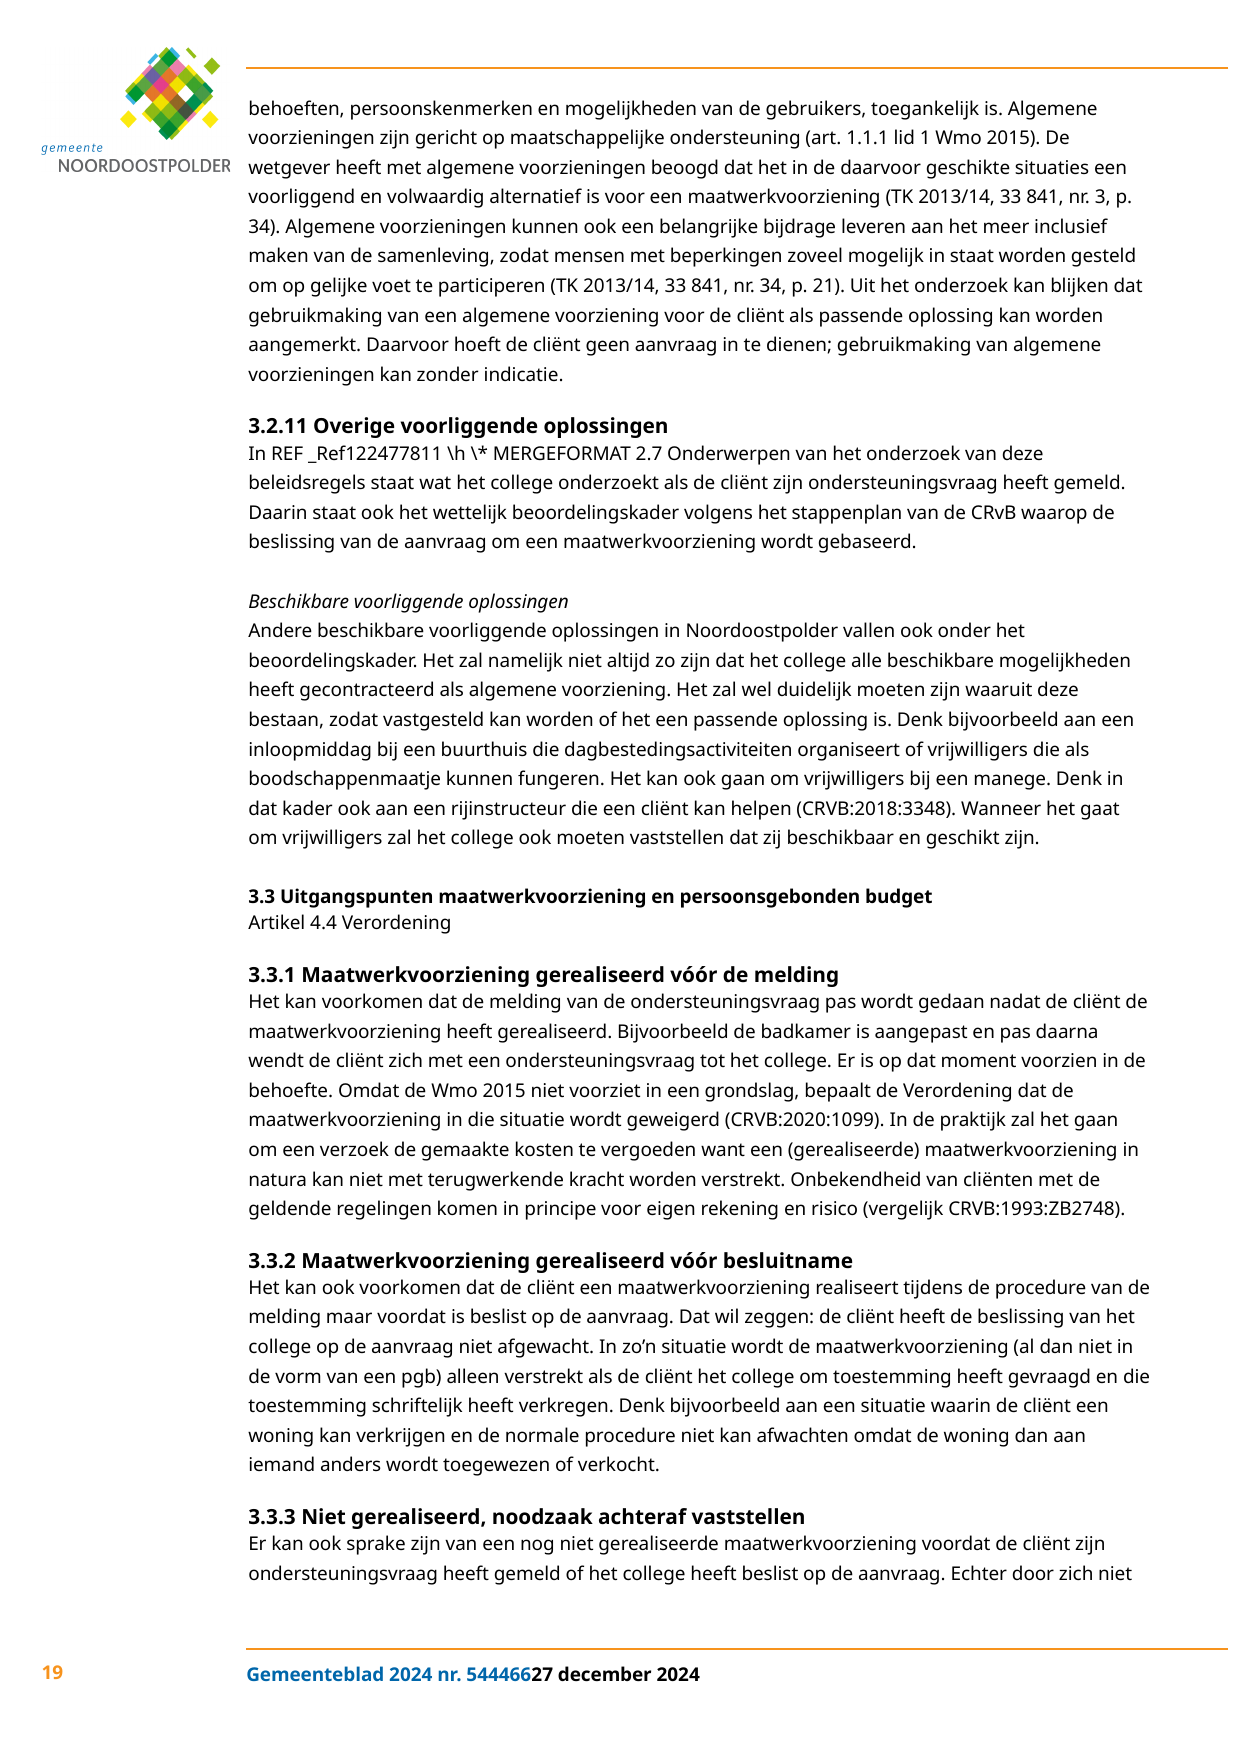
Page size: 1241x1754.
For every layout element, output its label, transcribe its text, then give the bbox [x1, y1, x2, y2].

text behoeften, persoonskenmerken en mogelijkheden van de gebruikers, toegankelijk is. Algemene voorzieningen zijn gericht op maatschappelijke ondersteuning (art. 1.1.1 lid 1 Wmo 2015). De wetgever heeft met algemene voorzieningen beoogd dat het in de daarvoor geschikte situaties een voorliggend en volwaardig alternatief is voor een maatwerkvoorziening (TK 2013/14, 33 841, nr. 3, p. 34). Algemene voorzieningen kunnen ook een belangrijke bijdrage leveren aan het meer inclusief maken van de samenleving, zodat mensen met beperkingen zoveel mogelijk in staat worden gesteld om op gelijke voet te participeren (TK 2013/14, 33 841, nr. 34, p. 21). Uit het onderzoek kan blijken dat gebruikmaking van een algemene voorziening voor de cliënt als passende oplossing kan worden aangemerkt. Daarvoor hoeft de cliënt geen aanvraag in te dienen; gebruikmaking van algemene voorzieningen kan zonder indicatie. [248, 95, 1152, 387]
picture [41, 47, 231, 172]
text 3.3 Uitgangspunten maatwerkvoorziening en persoonsgebonden budget [248, 884, 1152, 909]
text 3.3.2 Maatwerkvoorziening gerealiseerd vóór besluitname [248, 1246, 1152, 1274]
text Beschikbare voorliggende oplossingen [248, 588, 1152, 613]
text Artikel 4.4 Verordening [248, 909, 1152, 935]
text 3.3.1 Maatwerkvoorziening gerealiseerd vóór de melding [248, 960, 1152, 988]
text Andere beschikbare voorliggende oplossingen in Noordoostpolder vallen ook onder het beoordelingskader. Het zal namelijk niet altijd zo zijn dat het college alle beschikbare mogelijkheden heeft gecontracteerd als algemene voorziening. Het zal wel duidelijk moeten zijn waaruit deze bestaan, zodat vastgesteld kan worden of het een passende oplossing is. Denk bijvoorbeeld aan een inloopmiddag bij een buurthuis die dagbestedingsactiviteiten organiseert of vrijwilligers die als boodschappenmaatje kunnen fungeren. Het kan ook gaan om vrijwilligers bij een manege. Denk in dat kader ook aan een rijinstructeur die een cliënt kan helpen (CRVB:2018:3348). Wanneer het gaat om vrijwilligers zal het college ook moeten vaststellen dat zij beschikbaar en geschikt zijn. [248, 617, 1152, 850]
text Er kan ook sprake zijn van een nog niet gerealiseerde maatwerkvoorziening voordat de cliënt zijn ondersteuningsvraag heeft gemeld of het college heeft beslist op de aanvraag. Echter door zich niet [248, 1531, 1152, 1586]
text In REF _Ref122477811 \h \* MERGEFORMAT 2.7 Onderwerpen van het onderzoek van deze beleidsregels staat wat het college onderzoekt als de cliënt zijn ondersteuningsvraag heeft gemeld. Daarin staat ook het wettelijk beoordelingskader volgens het stappenplan van de CRvB waarop de beslissing van de aanvraag om een maatwerkvoorziening wordt gebaseerd. [248, 440, 1152, 554]
text Het kan voorkomen dat de melding van de ondersteuningsvraag pas wordt gedaan nadat de cliënt de maatwerkvoorziening heeft gerealiseerd. Bijvoorbeeld de badkamer is aangepast en pas daarna wendt de cliënt zich met een ondersteuningsvraag tot het college. Er is op dat moment voorzien in de behoefte. Omdat de Wmo 2015 niet voorziet in een grondslag, bepaalt de Verordening dat de maatwerkvoorziening in die situatie wordt geweigerd (CRVB:2020:1099). In de praktijk zal het gaan om een verzoek de gemaakte kosten te vergoeden want een (gerealiseerde) maatwerkvoorziening in natura kan niet met terugwerkende kracht worden verstrekt. Onbekendheid van cliënten met de geldende regelingen komen in principe voor eigen rekening en risico (vergelijk CRVB:1993:ZB2748). [248, 988, 1152, 1221]
text 3.2.11 Overige voorliggende oplossingen [248, 411, 1152, 440]
text Het kan ook voorkomen dat de cliënt een maatwerkvoorziening realiseert tijdens de procedure van de melding maar voordat is beslist op de aanvraag. Dat wil zeggen: de cliënt heeft de beslissing van het college op de aanvraag niet afgewacht. In zo’n situatie wordt de maatwerkvoorziening (al dan niet in de vorm van een pgb) alleen verstrekt als de cliënt het college om toestemming heeft gevraagd en die toestemming schriftelijk heeft verkregen. Denk bijvoorbeeld aan een situatie waarin de cliënt een woning kan verkrijgen en de normale procedure niet kan afwachten omdat de woning dan aan iemand anders wordt toegewezen of verkocht. [248, 1274, 1152, 1477]
text 3.3.3 Niet gerealiseerd, noodzaak achteraf vaststellen [248, 1502, 1152, 1531]
